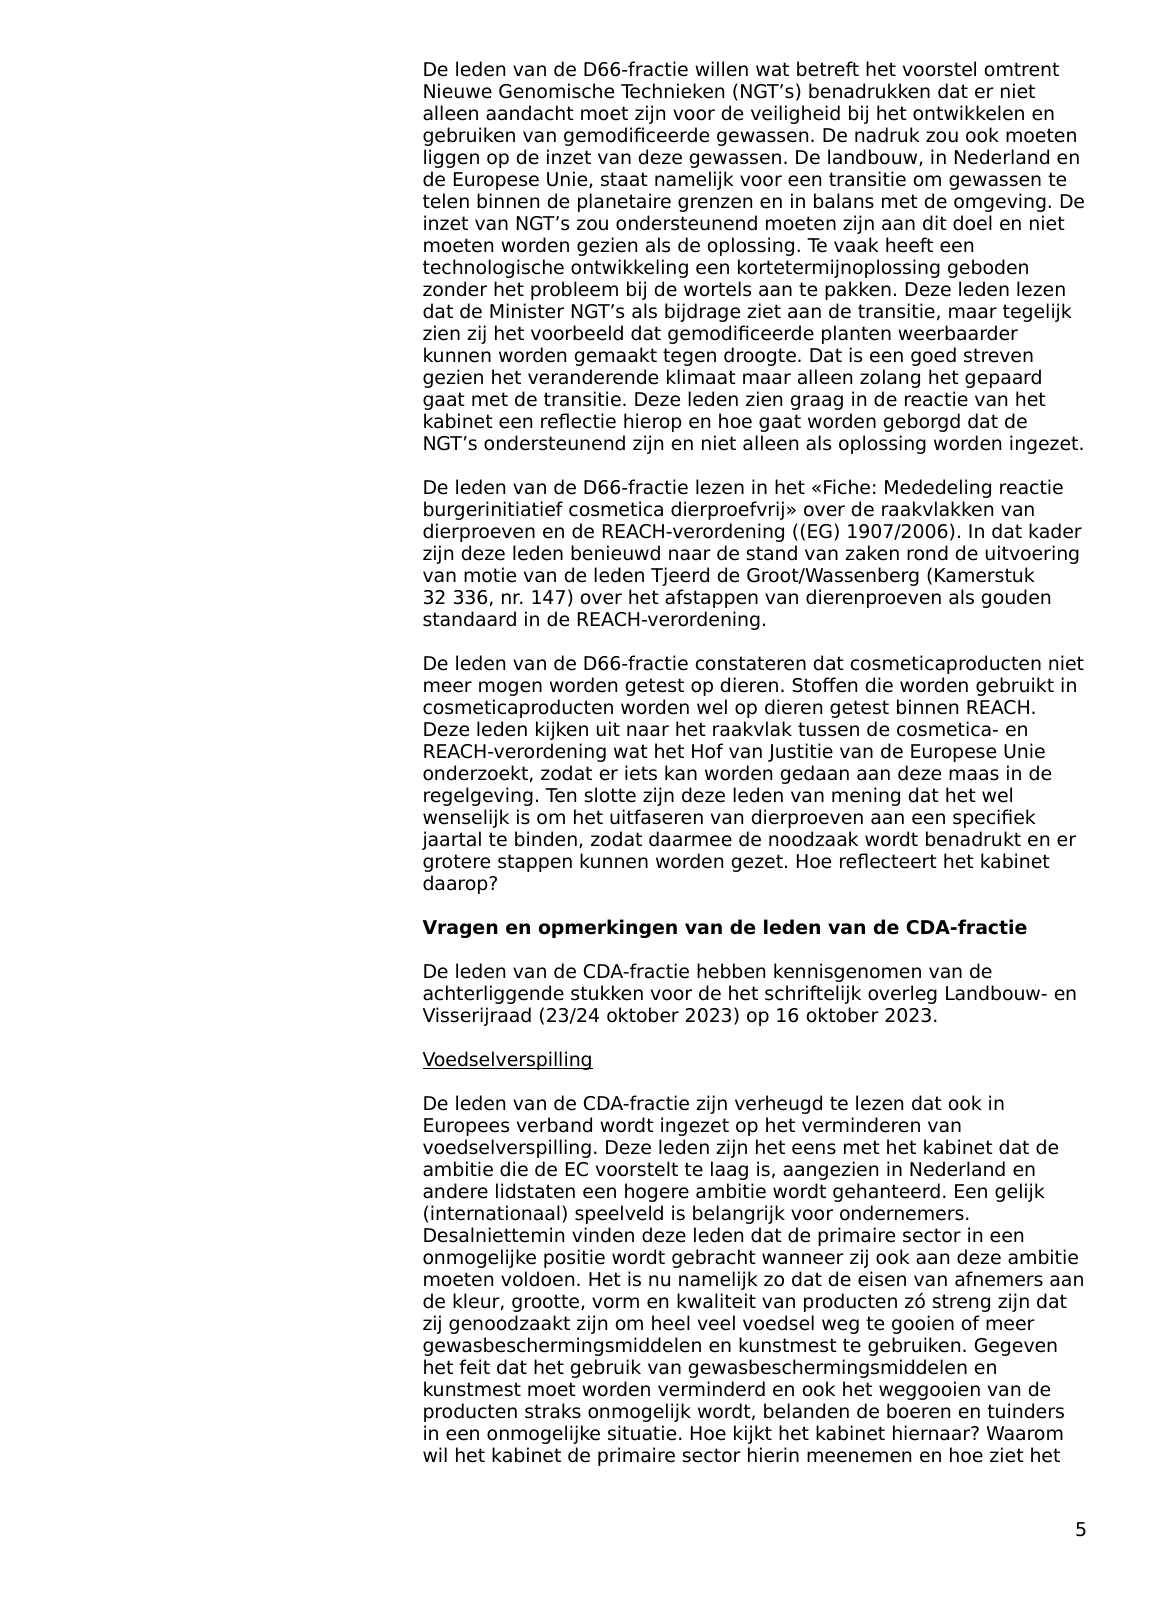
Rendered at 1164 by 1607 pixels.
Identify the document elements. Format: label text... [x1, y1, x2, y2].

text De leden van de D66-fractie constateren dat cosmeticaproducten niet meer mogen worden getest op dieren. Stoffen die worden gebruikt in cosmeticaproducten worden wel op dieren getest binnen REACH. Deze leden kijken uit naar het raakvlak tussen de cosmetica- en REACH-verordening wat het Hof van Justitie van de Europese Unie onderzoekt, zodat er iets kan worden gedaan aan deze maas in de regelgeving. Ten slotte zijn deze leden van mening dat het wel wenselijk is om het uitfaseren van dierproeven aan een specifiek jaartal te binden, zodat daarmee de noodzaak wordt benadrukt en er grotere stappen kunnen worden gezet. Hoe reflecteert het kabinet daarop? [422, 653, 1087, 895]
text De leden van de D66-fractie lezen in het «Fiche: Mededeling reactie burgerinitiatief cosmetica dierproefvrij» over de raakvlakken van dierproeven en de REACH-verordening ((EG) 1907/2006). In dat kader zijn deze leden benieuwd naar de stand van zaken rond de uitvoering van motie van de leden Tjeerd de Groot/Wassenberg (Kamerstuk 32 336, nr. 147) over het afstappen van dierenproeven als gouden standaard in de REACH-verordening. [422, 477, 1087, 631]
text De leden van de CDA-fractie zijn verheugd te lezen dat ook in Europees verband wordt ingezet op het verminderen van voedselverspilling. Deze leden zijn het eens met het kabinet dat de ambitie die de EC voorstelt te laag is, aangezien in Nederland en andere lidstaten een hogere ambitie wordt gehanteerd. Een gelijk (internationaal) speelveld is belangrijk voor ondernemers. Desalniettemin vinden deze leden dat de primaire sector in een onmogelijke positie wordt gebracht wanneer zij ook aan deze ambitie moeten voldoen. Het is nu namelijk zo dat de eisen van afnemers aan de kleur, grootte, vorm en kwaliteit van producten zó streng zijn dat zij genoodzaakt zijn om heel veel voedsel weg te gooien of meer gewasbeschermingsmiddelen en kunstmest te gebruiken. Gegeven het feit dat het gebruik van gewasbeschermingsmiddelen en kunstmest moet worden verminderd en ook het weggooien van de producten straks onmogelijk wordt, belanden de boeren en tuinders in een onmogelijke situatie. Hoe kijkt het kabinet hiernaar? Waarom wil het kabinet de primaire sector hierin meenemen en hoe ziet het [422, 1093, 1087, 1467]
subtitle Vragen en opmerkingen van de leden van de CDA-fractie [422, 917, 1087, 939]
text De leden van de D66-fractie willen wat betreft het voorstel omtrent Nieuwe Genomische Technieken (NGT’s) benadrukken dat er niet alleen aandacht moet zijn voor de veiligheid bij het ontwikkelen en gebruiken van gemodificeerde gewassen. De nadruk zou ook moeten liggen op de inzet van deze gewassen. De landbouw, in Nederland en de Europese Unie, staat namelijk voor een transitie om gewassen te telen binnen de planetaire grenzen en in balans met de omgeving. De inzet van NGT’s zou ondersteunend moeten zijn aan dit doel en niet moeten worden gezien als de oplossing. Te vaak heeft een technologische ontwikkeling een kortetermijnoplossing geboden zonder het probleem bij de wortels aan te pakken. Deze leden lezen dat de Minister NGT’s als bijdrage ziet aan de transitie, maar tegelijk zien zij het voorbeeld dat gemodificeerde planten weerbaarder kunnen worden gemaakt tegen droogte. Dat is een goed streven gezien het veranderende klimaat maar alleen zolang het gepaard gaat met de transitie. Deze leden zien graag in de reactie van het kabinet een reflectie hierop en hoe gaat worden geborgd dat de NGT’s ondersteunend zijn en niet alleen als oplossing worden ingezet. [422, 59, 1087, 455]
subtitle Voedselverspilling [422, 1049, 1087, 1071]
text De leden van de CDA-fractie hebben kennisgenomen van de achterliggende stukken voor de het schriftelijk overleg Landbouw- en Visserijraad (23/24 oktober 2023) op 16 oktober 2023. [422, 961, 1087, 1027]
